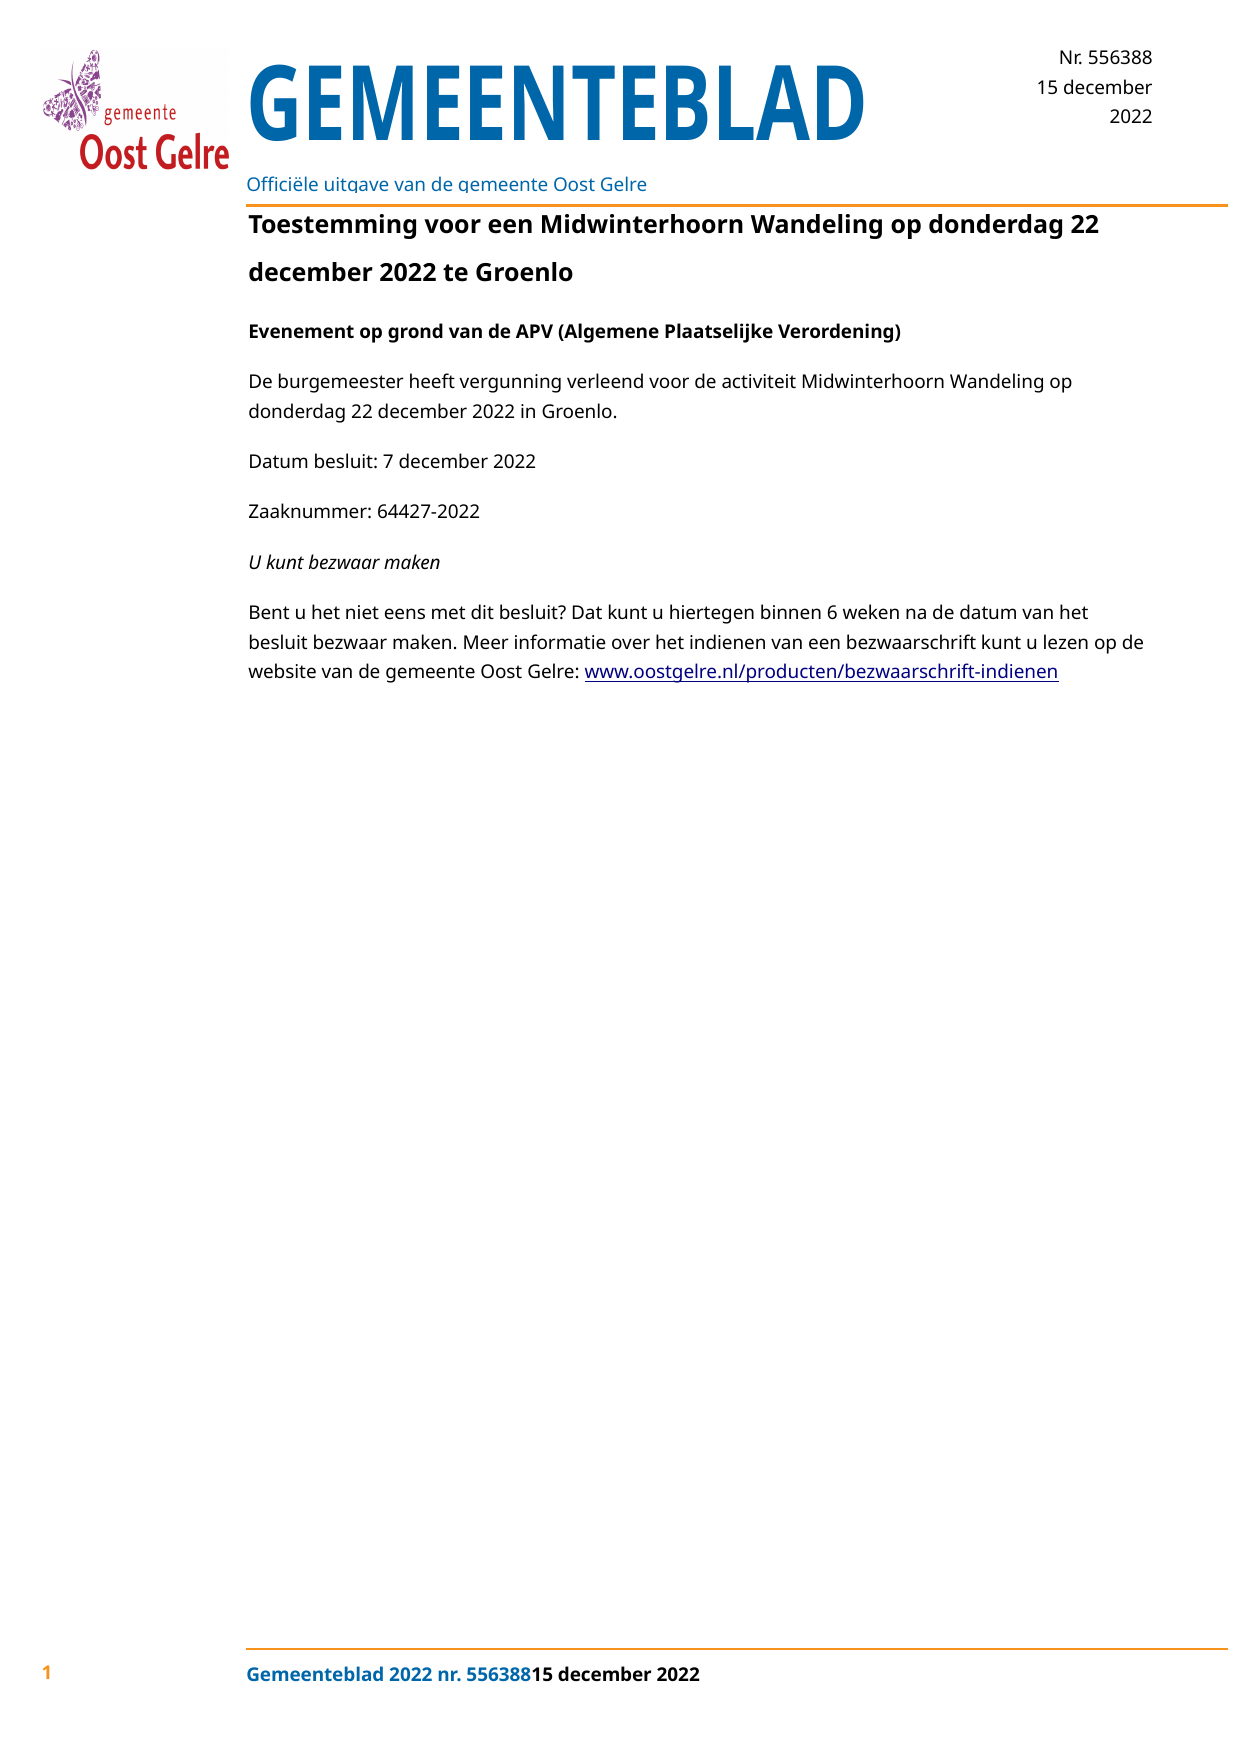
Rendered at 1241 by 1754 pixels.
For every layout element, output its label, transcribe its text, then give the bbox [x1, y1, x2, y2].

text Bent u het niet eens met dit besluit? Dat kunt u hiertegen binnen 6 weken na de datum van het besluit bezwaar maken. Meer informatie over het indienen van een bezwaarschrift kunt u lezen op de website van de gemeente Oost Gelre: www.oostgelre.nl/producten/bezwaarschrift-indienen [248, 599, 1152, 684]
text Toestemming voor een Midwinterhoorn Wandeling op donderdag 22 december 2022 te Groenlo [248, 207, 1152, 288]
text Datum besluit: 7 december 2022 [248, 448, 1152, 474]
text Zaaknummer: 64427-2022 [248, 499, 1152, 524]
text De burgemeester heeft vergunning verleend voor de activiteit Midwinterhoorn Wandeling op donderdag 22 december 2022 in Groenlo. [248, 368, 1152, 424]
text U kunt bezwaar maken [248, 549, 1152, 575]
picture [41, 47, 231, 172]
text Evenement op grond van de APV (Algemene Plaatselijke Verordening) [248, 318, 1152, 344]
